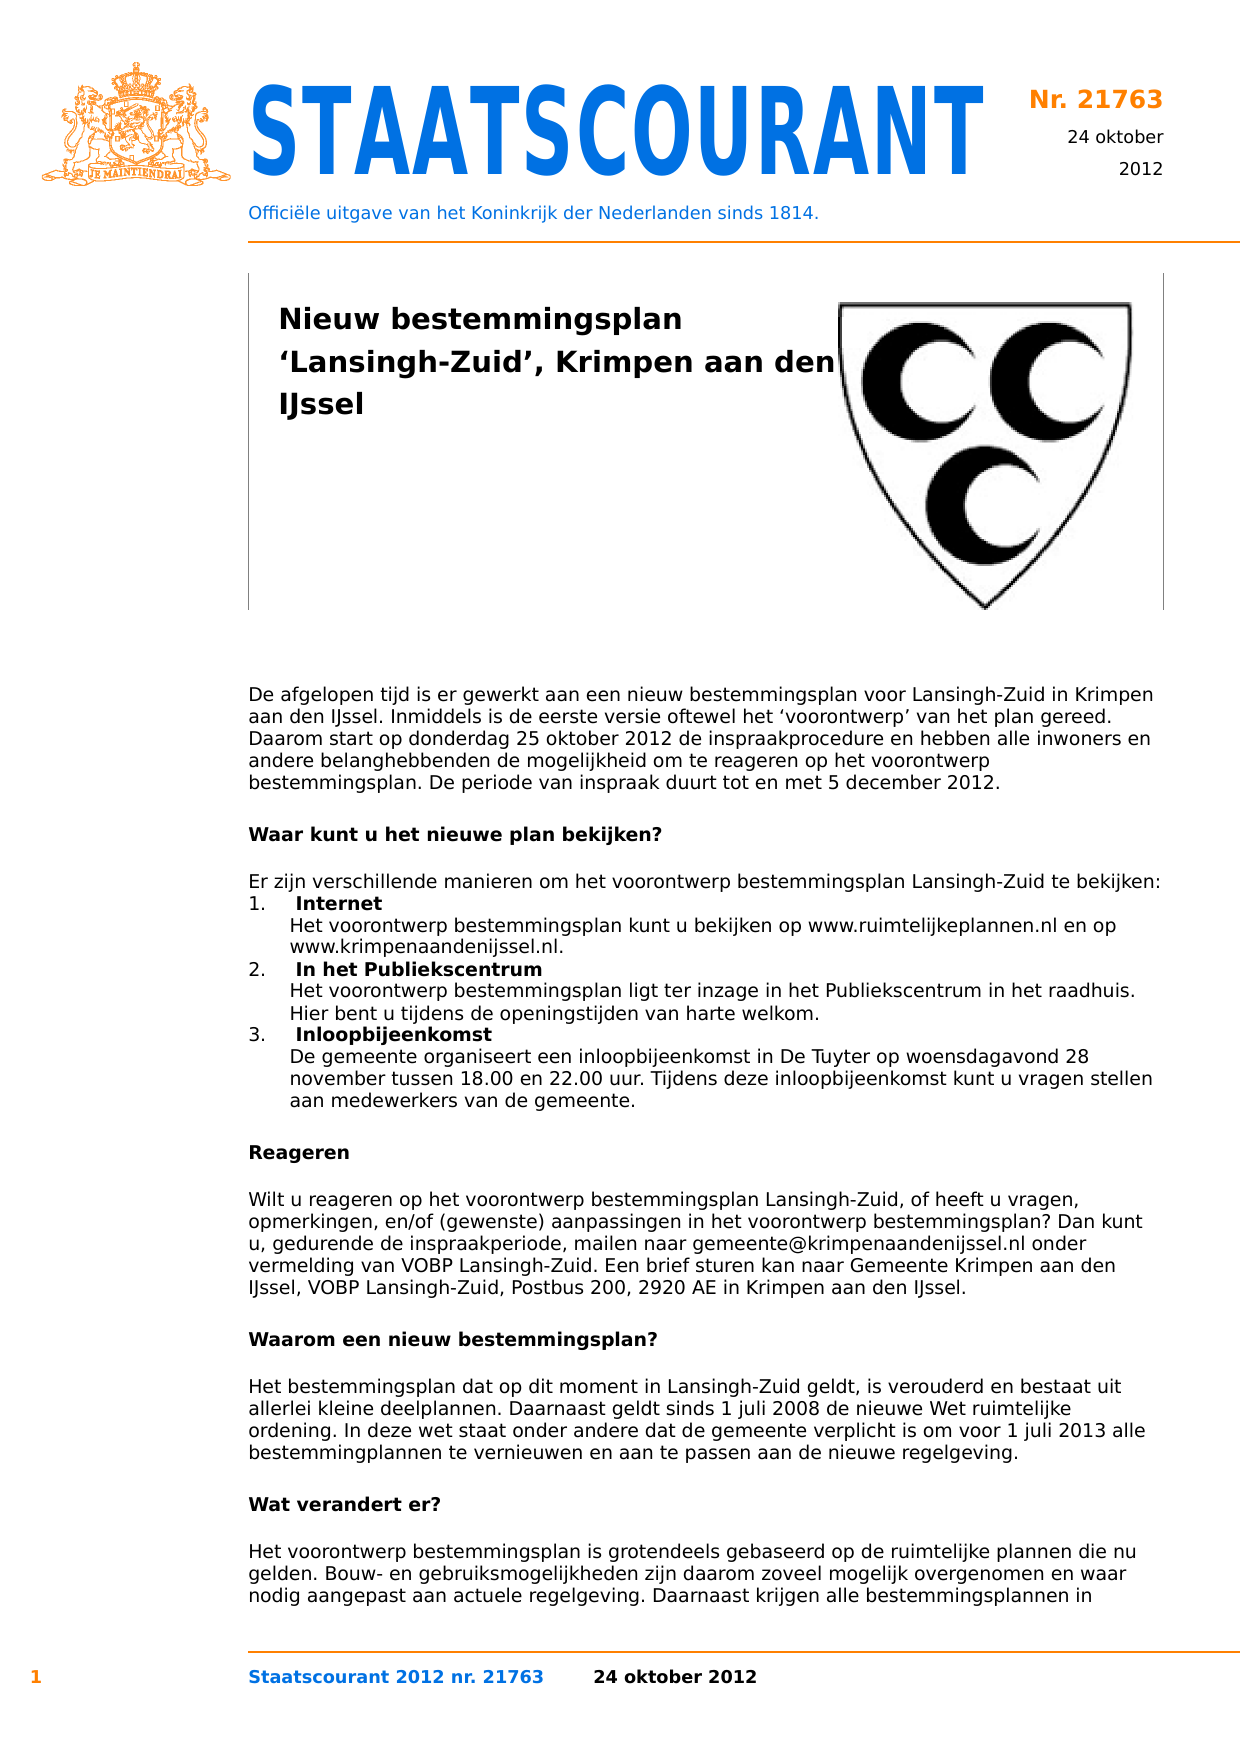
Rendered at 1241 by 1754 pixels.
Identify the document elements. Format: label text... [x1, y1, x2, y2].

subtitle Waar kunt u het nieuwe plan bekijken? [248, 823, 1163, 846]
table_header Nr. 21763 [998, 62, 1240, 121]
picture [838, 302, 1134, 610]
text 1. Internet [248, 892, 1163, 914]
table_cell 2012 [998, 153, 1240, 203]
text De gemeente organiseert een inloopbijeenkomst in De Tuyter op woensdagavond 28 november tussen 18.00 en 22.00 uur. Tijdens deze inloopbijeenkomst kunt u vragen stellen aan medewerkers van de gemeente. [289, 1046, 1163, 1112]
text Het voorontwerp bestemmingsplan is grotendeels gebaseerd op de ruimtelijke plannen die nu gelden. Bouw- en gebruiksmogelijkheden zijn daarom zoveel mogelijk overgenomen en waar nodig aangepast aan actuele regelgeving. Daarnaast krijgen alle bestemmingsplannen in [248, 1541, 1163, 1607]
text Er zijn verschillende manieren om het voorontwerp bestemmingsplan Lansingh-Zuid te bekijken: [248, 871, 1163, 892]
text Het bestemmingsplan dat op dit moment in Lansingh-Zuid geldt, is verouderd en bestaat uit allerlei kleine deelplannen. Daarnaast geldt sinds 1 juli 2008 de nieuwe Wet ruimtelijke ordening. In deze wet staat onder andere dat de gemeente verplicht is om voor 1 juli 2013 alle bestemmingplannen te vernieuwen en aan te passen aan de nieuwe regelgeving. [248, 1376, 1163, 1464]
text Het voorontwerp bestemmingsplan kunt u bekijken op www.ruimtelijkeplannen.nl en op www.krimpenaandenijssel.nl. [289, 914, 1163, 958]
text 2. In het Publiekscentrum [248, 958, 1163, 980]
picture [41, 62, 231, 186]
text 3. Inloopbijeenkomst [248, 1024, 1163, 1046]
text De afgelopen tijd is er gewerkt aan een nieuw bestemmingsplan voor Lansingh-Zuid in Krimpen aan den IJssel. Inmiddels is de eerste versie oftewel het ‘voorontwerp’ van het plan gereed. Daarom start op donderdag 25 oktober 2012 de inspraakprocedure en hebben alle inwoners en andere belanghebbenden de mogelijkheid om te reageren op het voorontwerp bestemmingsplan. De periode van inspraak duurt tot en met 5 december 2012. [248, 684, 1163, 793]
table_cell Officiële uitgave van het Koninkrijk der Nederlanden sinds 1814. [248, 203, 1240, 241]
subtitle Reageren [248, 1142, 1163, 1164]
text Het voorontwerp bestemmingsplan ligt ter inzage in het Publiekscentrum in het raadhuis. Hier bent u tijdens de openingstijden van harte welkom. [289, 980, 1163, 1024]
subtitle Wat verandert er? [248, 1494, 1163, 1516]
table_cell 24 oktober [998, 121, 1240, 153]
table_header STAATSCOURANT [248, 62, 998, 203]
text Wilt u reageren op het voorontwerp bestemmingsplan Lansingh-Zuid, of heeft u vragen, opmerkingen, en/of (gewenste) aanpassingen in het voorontwerp bestemmingsplan? Dan kunt u, gedurende de inspraakperiode, mailen naar gemeente@krimpenaandenijssel.nl onder vermelding van VOBP Lansingh-Zuid. Een brief sturen kan naar Gemeente Krimpen aan den IJssel, VOBP Lansingh-Zuid, Postbus 200, 2920 AE in Krimpen aan den IJssel. [248, 1189, 1163, 1299]
subtitle Nieuw bestemmingsplan ‘Lansingh-Zuid’, Krimpen aan den IJssel [249, 273, 1163, 610]
subtitle Waarom een nieuw bestemmingsplan? [248, 1329, 1163, 1351]
table_header [25, 62, 248, 241]
